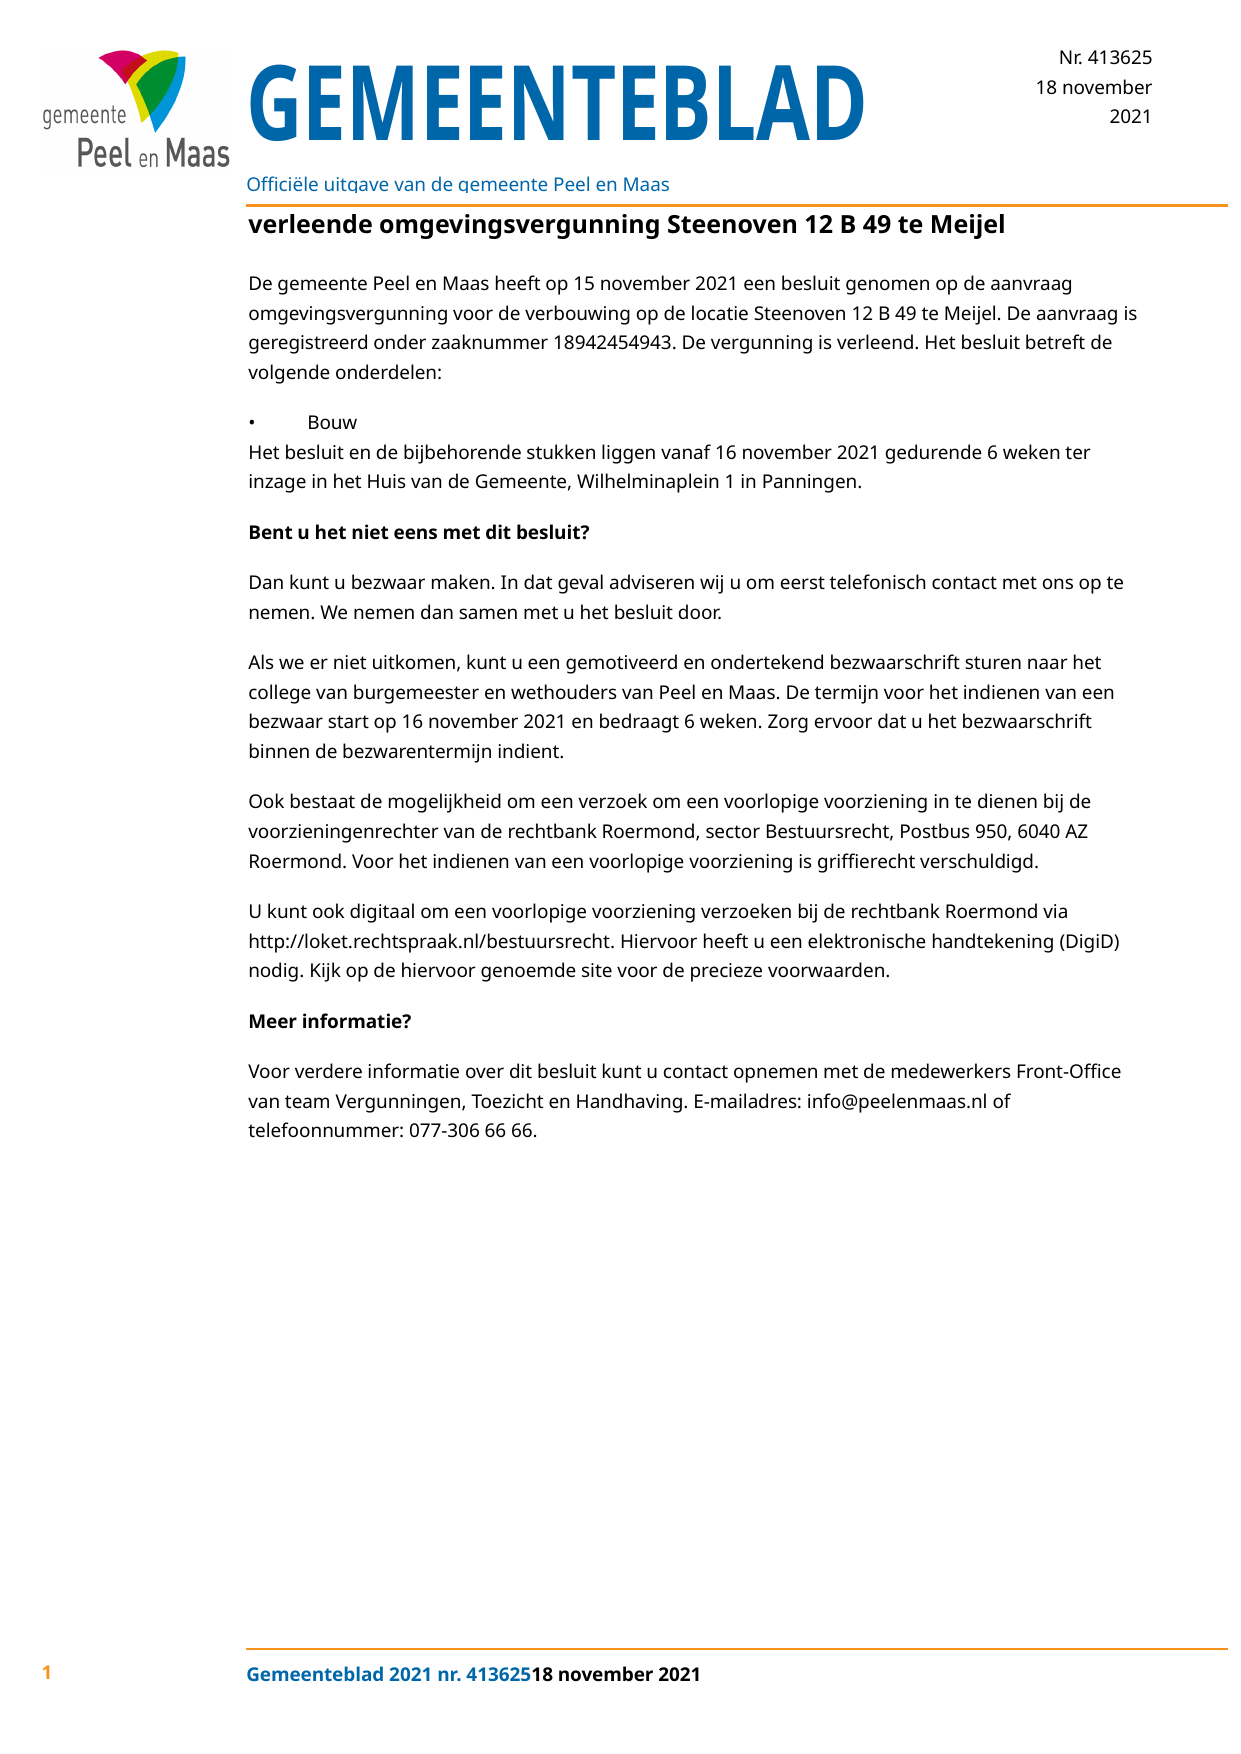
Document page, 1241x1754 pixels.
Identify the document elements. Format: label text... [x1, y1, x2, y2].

text Meer informatie? [248, 1008, 1152, 1033]
list Bouw [248, 409, 1152, 435]
text Voor verdere informatie over dit besluit kunt u contact opnemen met de medewerkers Front-Office van team Vergunningen, Toezicht en Handhaving. E-mailadres: info@peelenmaas.nl of telefoonnummer: 077-306 66 66. [248, 1058, 1152, 1143]
text Bent u het niet eens met dit besluit? [248, 519, 1152, 545]
text Dan kunt u bezwaar maken. In dat geval adviseren wij u om eerst telefonisch contact met ons op te nemen. We nemen dan samen met u het besluit door. [248, 569, 1152, 625]
text Ook bestaat de mogelijkheid om een verzoek om een voorlopige voorziening in te dienen bij de voorzieningenrechter van de rechtbank Roermond, sector Bestuursrecht, Postbus 950, 6040 AZ Roermond. Voor het indienen van een voorlopige voorziening is griffierecht verschuldigd. [248, 789, 1152, 873]
text Het besluit en de bijbehorende stukken liggen vanaf 16 november 2021 gedurende 6 weken ter inzage in het Huis van de Gemeente, Wilhelminaplein 1 in Panningen. [248, 439, 1152, 494]
text U kunt ook digitaal om een voorlopige voorziening verzoeken bij de rechtbank Roermond via http://loket.rechtspraak.nl/bestuursrecht. Hiervoor heeft u een elektronische handtekening (DigiD) nodig. Kijk op de hiervoor genoemde site voor de precieze voorwaarden. [248, 898, 1152, 983]
text verleende omgevingsvergunning Steenoven 12 B 49 te Meijel [248, 207, 1152, 241]
text De gemeente Peel en Maas heeft op 15 november 2021 een besluit genomen op de aanvraag omgevingsvergunning voor de verbouwing op de locatie Steenoven 12 B 49 te Meijel. De aanvraag is geregistreerd onder zaaknummer 18942454943. De vergunning is verleend. Het besluit betreft de volgende onderdelen: [248, 270, 1152, 385]
text Als we er niet uitkomen, kunt u een gemotiveerd en ondertekend bezwaarschrift sturen naar het college van burgemeester en wethouders van Peel en Maas. De termijn voor het indienen van een bezwaar start op 16 november 2021 en bedraagt 6 weken. Zorg ervoor dat u het bezwaarschrift binnen de bezwarentermijn indient. [248, 649, 1152, 764]
picture [41, 47, 231, 172]
